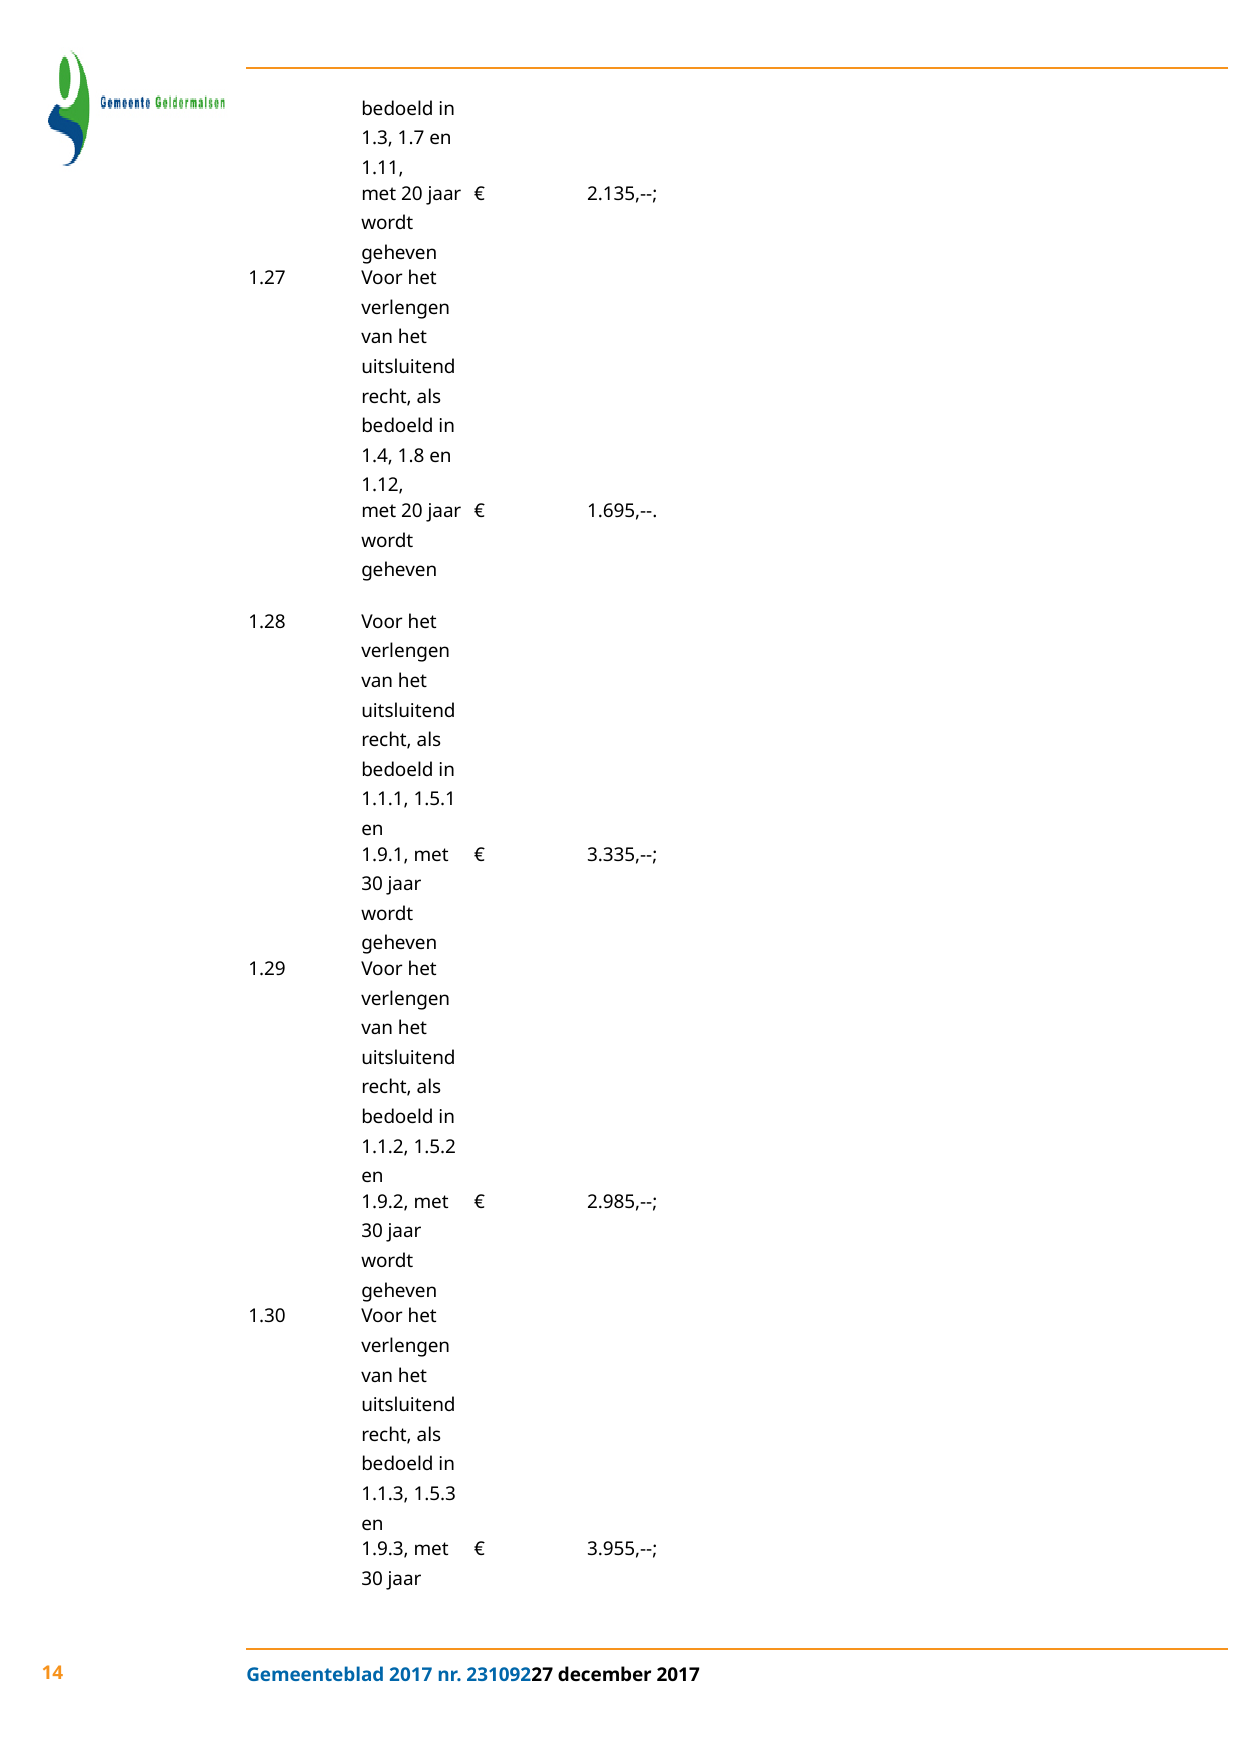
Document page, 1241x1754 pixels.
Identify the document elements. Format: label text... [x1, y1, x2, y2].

table_cell bedoeld in 1.3, 1.7 en 1.11, [361, 95, 474, 180]
table_cell [587, 608, 700, 841]
table_cell 1.30 [248, 1303, 361, 1535]
table_cell met 20 jaar wordt geheven [361, 498, 474, 582]
table_cell [587, 582, 700, 608]
picture [41, 47, 231, 172]
table_cell [248, 180, 361, 264]
table_cell 1.28 [248, 608, 361, 841]
table_cell 1.695,--. [587, 498, 700, 582]
table_cell 3.955,--; [587, 1535, 700, 1591]
table_cell 1.29 [248, 955, 361, 1188]
table_cell 3.335,--; [587, 841, 700, 955]
table_cell 1.9.3, met 30 jaar [361, 1535, 474, 1591]
table_cell [248, 1535, 361, 1591]
table_cell [474, 1303, 587, 1535]
table_cell € [474, 498, 587, 582]
table_cell € [474, 841, 587, 955]
table_cell Voor het verlengen van het uitsluitend recht, als bedoeld in 1.1.1, 1.5.1 en [361, 608, 474, 841]
table_cell [474, 582, 587, 608]
table_cell [587, 265, 700, 497]
table_cell [248, 95, 361, 180]
table_cell [248, 841, 361, 955]
table_cell [587, 955, 700, 1188]
table_cell [248, 582, 361, 608]
table_cell 1.27 [248, 265, 361, 497]
table_cell met 20 jaar wordt geheven [361, 180, 474, 264]
table_cell Voor het verlengen van het uitsluitend recht, als bedoeld in 1.4, 1.8 en 1.12, [361, 265, 474, 497]
table_cell [474, 95, 587, 180]
table_cell € [474, 1535, 587, 1591]
table_cell [474, 608, 587, 841]
table_cell 2.135,--; [587, 180, 700, 264]
table_cell Voor het verlengen van het uitsluitend recht, als bedoeld in 1.1.3, 1.5.3 en [361, 1303, 474, 1535]
table_cell [248, 498, 361, 582]
table_cell Voor het verlengen van het uitsluitend recht, als bedoeld in 1.1.2, 1.5.2 en [361, 955, 474, 1188]
table_cell [248, 1188, 361, 1303]
table_cell € [474, 180, 587, 264]
table_cell 1.9.1, met 30 jaar wordt geheven [361, 841, 474, 955]
table_cell [474, 955, 587, 1188]
table_cell [587, 95, 700, 180]
table_cell 2.985,--; [587, 1188, 700, 1303]
table_cell € [474, 1188, 587, 1303]
table_cell 1.9.2, met 30 jaar wordt geheven [361, 1188, 474, 1303]
table_cell [587, 1303, 700, 1535]
table_cell [474, 265, 587, 497]
table_cell [361, 582, 474, 608]
